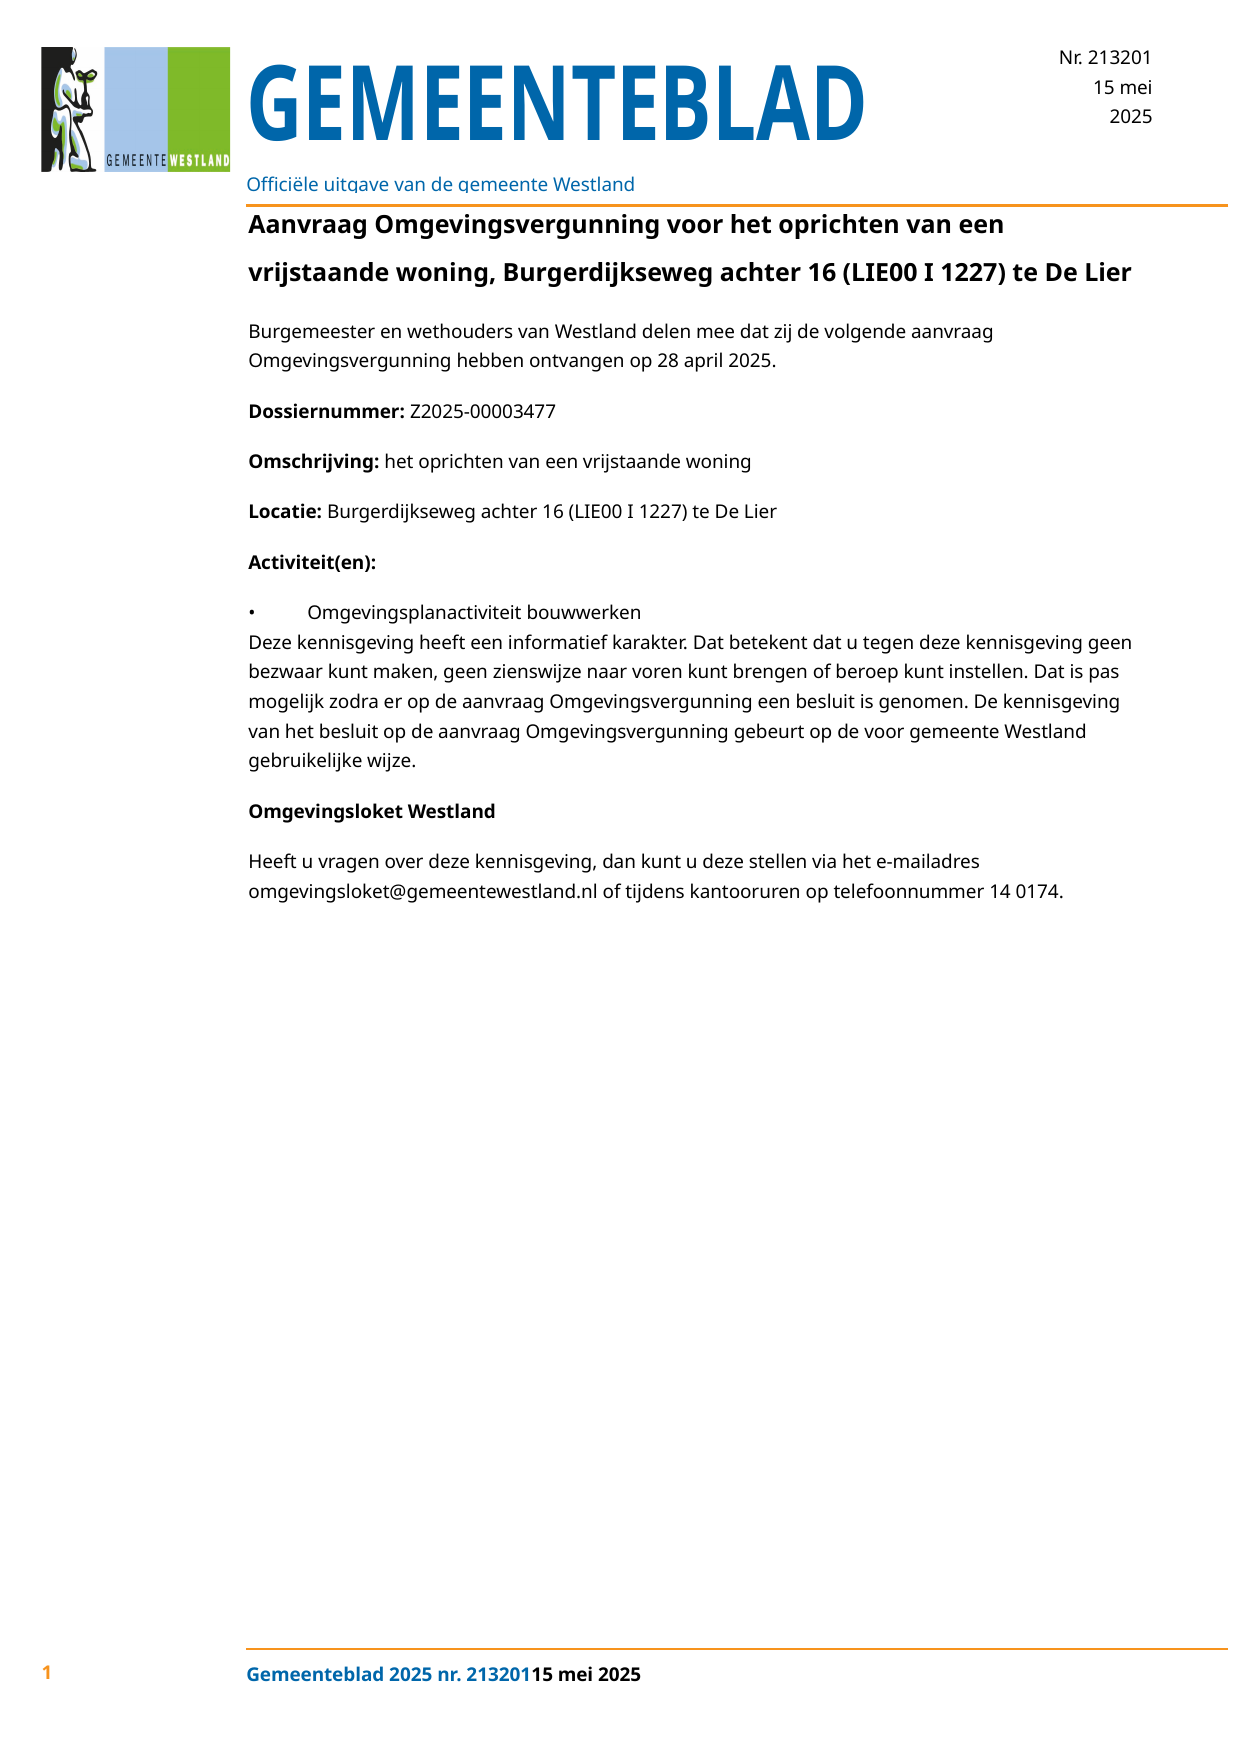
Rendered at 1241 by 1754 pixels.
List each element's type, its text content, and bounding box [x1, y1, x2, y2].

text Locatie: Burgerdijkseweg achter 16 (LIE00 I 1227) te De Lier [248, 499, 1152, 524]
text Omschrijving: het oprichten van een vrijstaande woning [248, 448, 1152, 474]
text Heeft u vragen over deze kennisgeving, dan kunt u deze stellen via het e-mailadres omgevingsloket@gemeentewestland.nl of tijdens kantooruren op telefoonnummer 14 0174. [248, 848, 1152, 904]
text Omgevingsloket Westland [248, 798, 1152, 824]
text Activiteit(en): [248, 549, 1152, 575]
picture [41, 47, 231, 172]
text Burgemeester en wethouders van Westland delen mee dat zij de volgende aanvraag Omgevingsvergunning hebben ontvangen op 28 april 2025. [248, 318, 1152, 373]
text Deze kennisgeving heeft een informatief karakter. Dat betekent dat u tegen deze kennisgeving geen bezwaar kunt maken, geen zienswijze naar voren kunt brengen of beroep kunt instellen. Dat is pas mogelijk zodra er op de aanvraag Omgevingsvergunning een besluit is genomen. De kennisgeving van het besluit op de aanvraag Omgevingsvergunning gebeurt op de voor gemeente Westland gebruikelijke wijze. [248, 629, 1152, 773]
text Aanvraag Omgevingsvergunning voor het oprichten van een vrijstaande woning, Burgerdijkseweg achter 16 (LIE00 I 1227) te De Lier [248, 207, 1152, 288]
text Dossiernummer: Z2025-00003477 [248, 398, 1152, 424]
list Omgevingsplanactiviteit bouwwerken [248, 599, 1152, 625]
